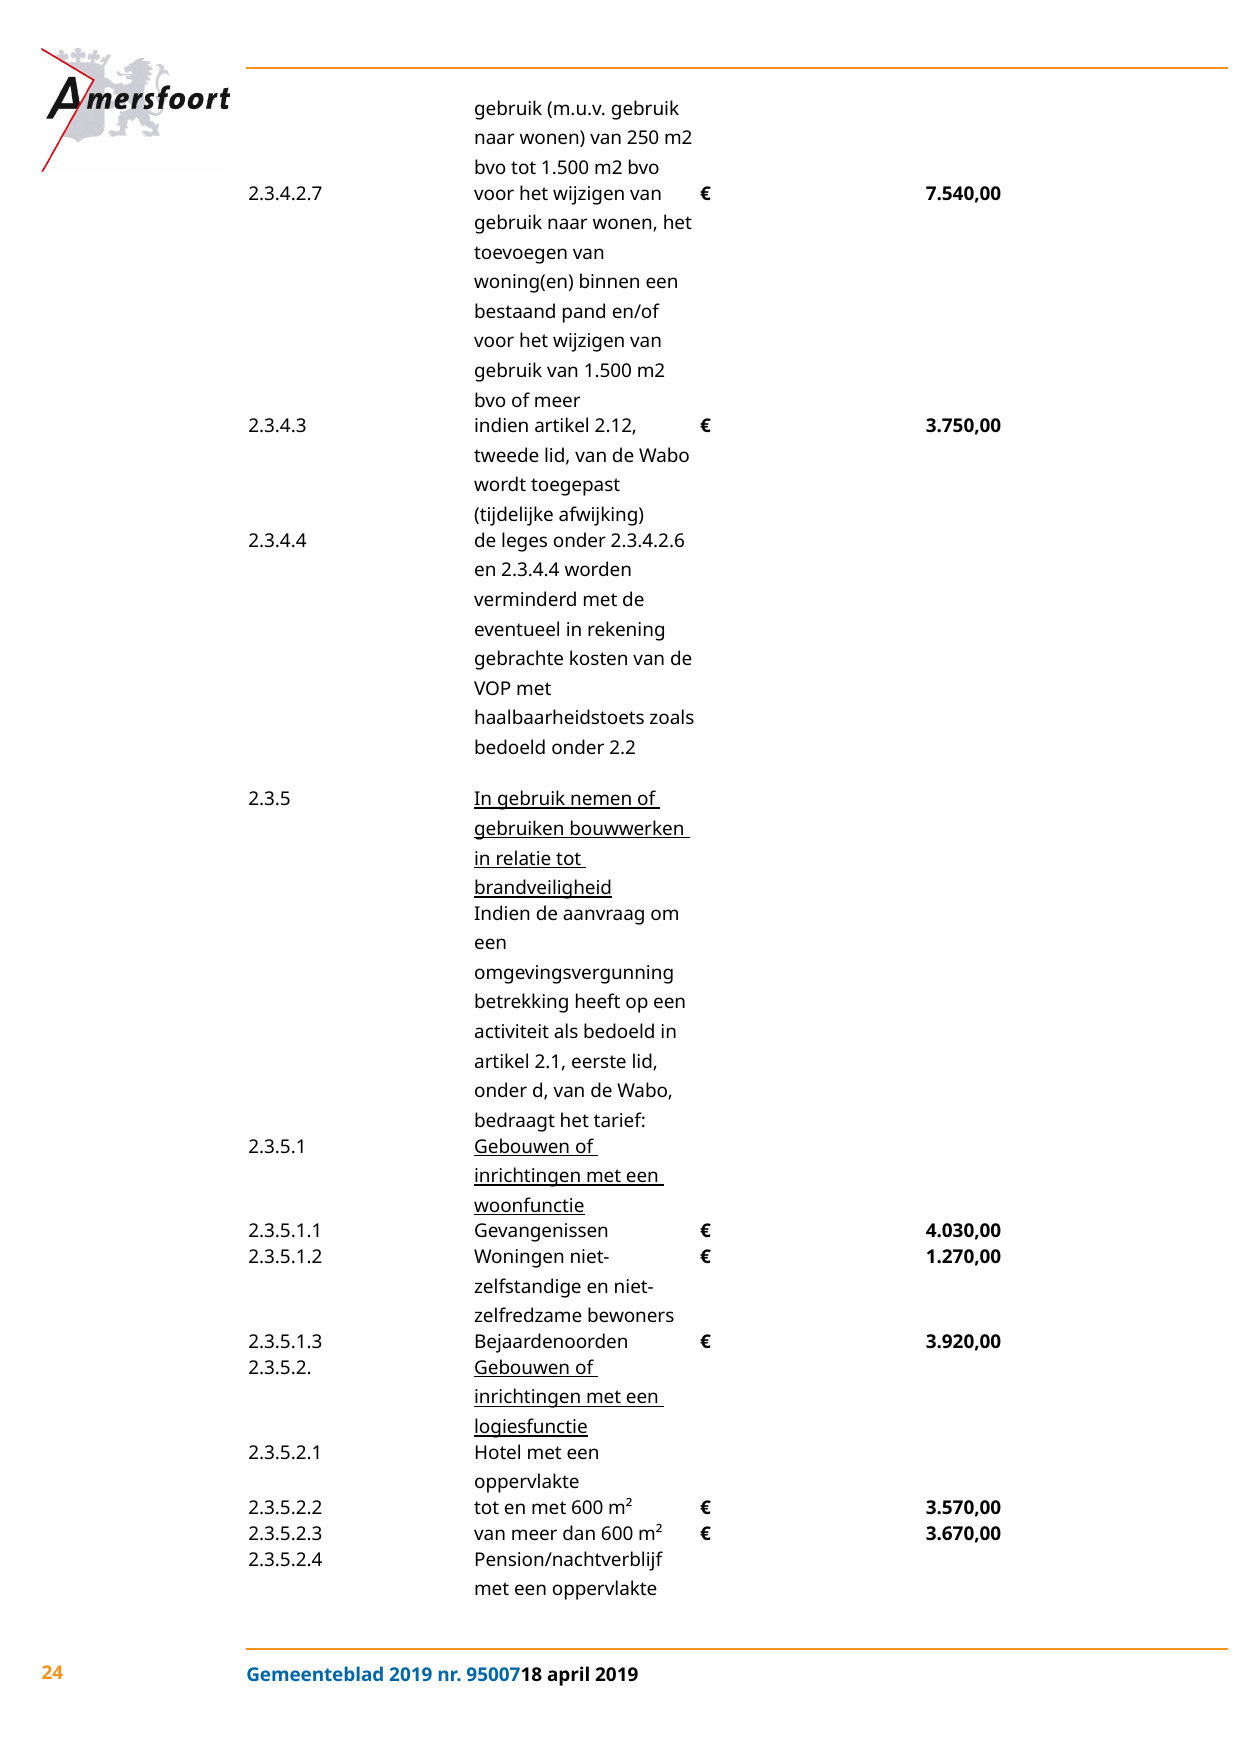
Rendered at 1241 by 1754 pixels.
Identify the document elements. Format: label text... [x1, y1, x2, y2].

table_cell [700, 760, 926, 786]
table_cell Gebouwen of inrichtingen met een logiesfunctie [474, 1354, 700, 1439]
table_cell [700, 1133, 926, 1218]
table_cell 2.3.5.1.2 [248, 1244, 474, 1328]
table_cell 2.3.5.1.1 [248, 1218, 474, 1243]
table_cell [926, 1546, 1152, 1601]
table_cell € [700, 180, 926, 412]
table_cell € [700, 1494, 926, 1520]
table_cell [700, 1354, 926, 1439]
table_cell voor het wijzigen van gebruik naar wonen, het toevoegen van woning(en) binnen een bestaand pand en/of voor het wijzigen van gebruik van 1.500 m2 bvo of meer [474, 180, 700, 412]
table_cell [474, 760, 700, 786]
table_cell [248, 95, 474, 180]
table_cell € [700, 1218, 926, 1243]
table_cell 7.540,00 [926, 180, 1152, 412]
table_cell [700, 900, 926, 1133]
table_cell 2.3.5.1 [248, 1133, 474, 1218]
table_cell Gevangenissen [474, 1218, 700, 1243]
table_cell Gebouwen of inrichtingen met een woonfunctie [474, 1133, 700, 1218]
table_cell tot en met 600 m² [474, 1494, 700, 1520]
table_cell [926, 786, 1152, 900]
table_cell [926, 1133, 1152, 1218]
table_cell [700, 786, 926, 900]
table_cell [926, 900, 1152, 1133]
table_cell [700, 1439, 926, 1494]
table_cell Woningen niet-zelfstandige en niet-zelfredzame bewoners [474, 1244, 700, 1328]
table_cell [700, 527, 926, 760]
table_cell [926, 1354, 1152, 1439]
table_cell 2.3.5.2. [248, 1354, 474, 1439]
table_cell [248, 900, 474, 1133]
table_cell 2.3.5 [248, 786, 474, 900]
table_cell 2.3.4.3 [248, 413, 474, 527]
table_cell 3.670,00 [926, 1520, 1152, 1546]
table_cell 2.3.4.4 [248, 527, 474, 760]
table_cell Bejaardenoorden [474, 1328, 700, 1354]
table_cell 2.3.5.2.4 [248, 1546, 474, 1601]
table_cell Pension/nachtverblijf met een oppervlakte [474, 1546, 700, 1601]
table_cell [926, 760, 1152, 786]
table_cell 3.570,00 [926, 1494, 1152, 1520]
table_cell 3.920,00 [926, 1328, 1152, 1354]
table_cell € [700, 1244, 926, 1328]
table_cell indien artikel 2.12, tweede lid, van de Wabo wordt toegepast (tijdelijke afwijking) [474, 413, 700, 527]
table_cell Hotel met een oppervlakte [474, 1439, 700, 1494]
table_cell 2.3.5.1.3 [248, 1328, 474, 1354]
table_cell Indien de aanvraag om een omgevingsvergunning betrekking heeft op een activiteit als bedoeld in artikel 2.1, eerste lid, onder d, van de Wabo, bedraagt het tarief: [474, 900, 700, 1133]
table_cell [926, 1439, 1152, 1494]
table_cell 1.270,00 [926, 1244, 1152, 1328]
table_cell 4.030,00 [926, 1218, 1152, 1243]
table_cell 2.3.4.2.7 [248, 180, 474, 412]
table_cell de leges onder 2.3.4.2.6 en 2.3.4.4 worden verminderd met de eventueel in rekening gebrachte kosten van de VOP met haalbaarheidstoets zoals bedoeld onder 2.2 [474, 527, 700, 760]
table_cell [248, 760, 474, 786]
table_cell gebruik (m.u.v. gebruik naar wonen) van 250 m2 bvo tot 1.500 m2 bvo [474, 95, 700, 180]
table_cell € [700, 413, 926, 527]
table_cell 3.750,00 [926, 413, 1152, 527]
table_cell € [700, 1328, 926, 1354]
table_cell € [700, 1520, 926, 1546]
table_cell 2.3.5.2.3 [248, 1520, 474, 1546]
table_cell 2.3.5.2.2 [248, 1494, 474, 1520]
table_cell 2.3.5.2.1 [248, 1439, 474, 1494]
table_cell [926, 95, 1152, 180]
table_cell [700, 1546, 926, 1601]
table_cell [700, 95, 926, 180]
table_cell van meer dan 600 m² [474, 1520, 700, 1546]
picture [41, 47, 231, 172]
table_cell [926, 527, 1152, 760]
table_cell In gebruik nemen of gebruiken bouwwerken in relatie tot brandveiligheid [474, 786, 700, 900]
